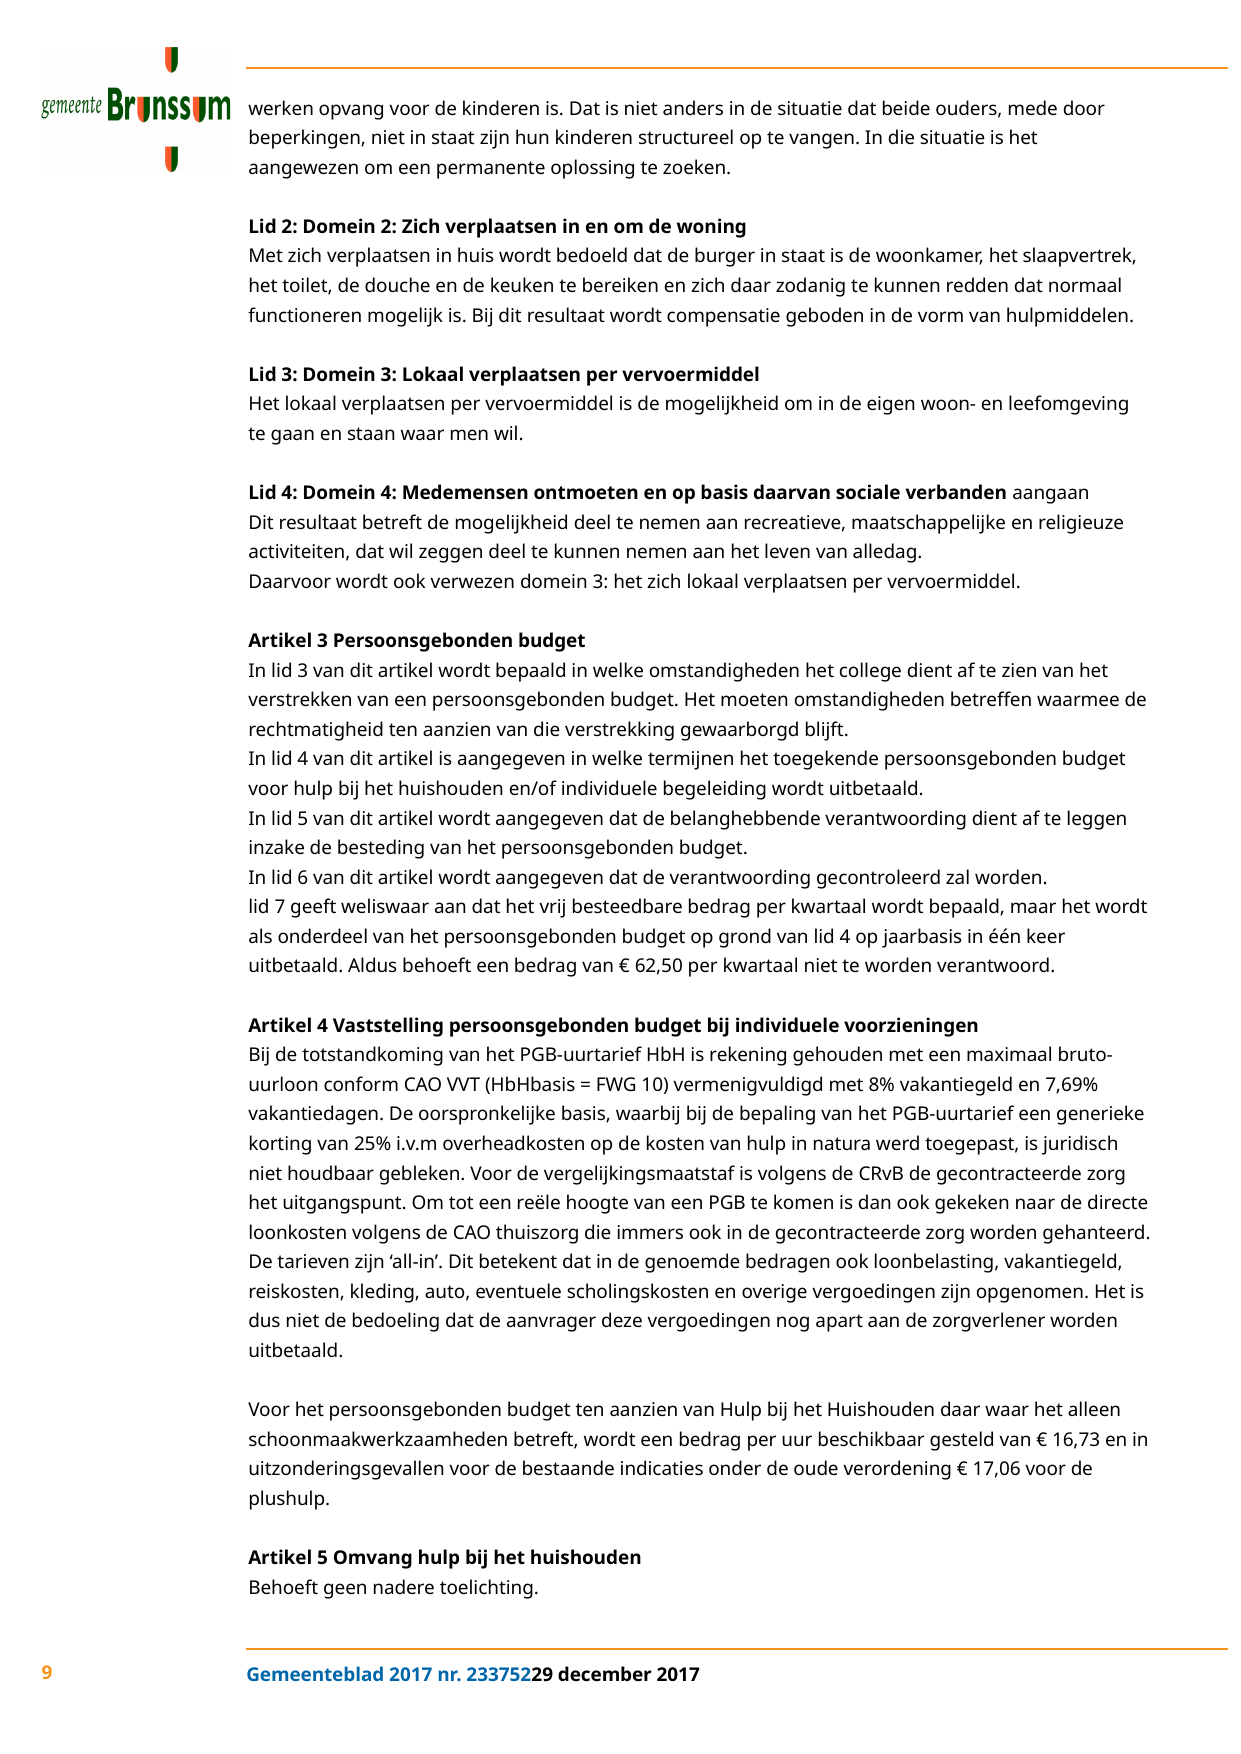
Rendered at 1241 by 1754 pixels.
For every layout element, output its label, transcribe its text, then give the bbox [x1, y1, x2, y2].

text Met zich verplaatsen in huis wordt bedoeld dat de burger in staat is de woonkamer, het slaapvertrek, het toilet, de douche en de keuken te bereiken en zich daar zodanig te kunnen redden dat normaal functioneren mogelijk is. Bij dit resultaat wordt compensatie geboden in de vorm van hulpmiddelen. [248, 243, 1152, 328]
text lid 7 geeft weliswaar aan dat het vrij besteedbare bedrag per kwartaal wordt bepaald, maar het wordt als onderdeel van het persoonsgebonden budget op grond van lid 4 op jaarbasis in één keer uitbetaald. Aldus behoeft een bedrag van € 62,50 per kwartaal niet te worden verantwoord. [248, 893, 1152, 978]
text Daarvoor wordt ook verwezen domein 3: het zich lokaal verplaatsen per vervoermiddel. [248, 568, 1152, 594]
text werken opvang voor de kinderen is. Dat is niet anders in de situatie dat beide ouders, mede door beperkingen, niet in staat zijn hun kinderen structureel op te vangen. In die situatie is het aangewezen om een permanente oplossing te zoeken. [248, 95, 1152, 180]
text In lid 6 van dit artikel wordt aangegeven dat de verantwoording gecontroleerd zal worden. [248, 864, 1152, 890]
text Artikel 5 Omvang hulp bij het huishouden [248, 1544, 1152, 1570]
text Voor het persoonsgebonden budget ten aanzien van Hulp bij het Huishouden daar waar het alleen schoonmaakwerkzaamheden betreft, wordt een bedrag per uur beschikbaar gesteld van € 16,73 en in uitzonderingsgevallen voor de bestaande indicaties onder de oude verordening € 17,06 voor de plushulp. [248, 1396, 1152, 1511]
text Lid 4: Domein 4: Medemensen ontmoeten en op basis daarvan sociale verbanden aangaan [248, 479, 1152, 505]
text Bij de totstandkoming van het PGB-uurtarief HbH is rekening gehouden met een maximaal bruto-uurloon conform CAO VVT (HbHbasis = FWG 10) vermenigvuldigd met 8% vakantiegeld en 7,69% vakantiedagen. De oorspronkelijke basis, waarbij bij de bepaling van het PGB-uurtarief een generieke korting van 25% i.v.m overheadkosten op de kosten van hulp in natura werd toegepast, is juridisch niet houdbaar gebleken. Voor de vergelijkingsmaatstaf is volgens de CRvB de gecontracteerde zorg het uitgangspunt. Om tot een reële hoogte van een PGB te komen is dan ook gekeken naar de directe loonkosten volgens de CAO thuiszorg die immers ook in de gecontracteerde zorg worden gehanteerd. [248, 1041, 1152, 1245]
text Artikel 4 Vaststelling persoonsgebonden budget bij individuele voorzieningen [248, 1012, 1152, 1038]
text Artikel 3 Persoonsgebonden budget [248, 627, 1152, 653]
text Het lokaal verplaatsen per vervoermiddel is de mogelijkheid om in de eigen woon- en leefomgeving te gaan en staan waar men wil. [248, 391, 1152, 446]
text Behoeft geen nadere toelichting. [248, 1574, 1152, 1600]
text In lid 5 van dit artikel wordt aangegeven dat de belanghebbende verantwoording dient af te leggen inzake de besteding van het persoonsgebonden budget. [248, 805, 1152, 860]
text In lid 4 van dit artikel is aangegeven in welke termijnen het toegekende persoonsgebonden budget voor hulp bij het huishouden en/of individuele begeleiding wordt uitbetaald. [248, 746, 1152, 801]
text Dit resultaat betreft de mogelijkheid deel te nemen aan recreatieve, maatschappelijke en religieuze activiteiten, dat wil zeggen deel te kunnen nemen aan het leven van alledag. [248, 509, 1152, 564]
text Lid 3: Domein 3: Lokaal verplaatsen per vervoermiddel [248, 361, 1152, 387]
text De tarieven zijn ‘all-in’. Dit betekent dat in de genoemde bedragen ook loonbelasting, vakantiegeld, reiskosten, kleding, auto, eventuele scholingskosten en overige vergoedingen zijn opgenomen. Het is dus niet de bedoeling dat de aanvrager deze vergoedingen nog apart aan de zorgverlener worden uitbetaald. [248, 1248, 1152, 1363]
text Lid 2: Domein 2: Zich verplaatsen in en om de woning [248, 213, 1152, 239]
picture [41, 47, 231, 172]
text In lid 3 van dit artikel wordt bepaald in welke omstandigheden het college dient af te zien van het verstrekken van een persoonsgebonden budget. Het moeten omstandigheden betreffen waarmee de rechtmatigheid ten aanzien van die verstrekking gewaarborgd blijft. [248, 657, 1152, 742]
